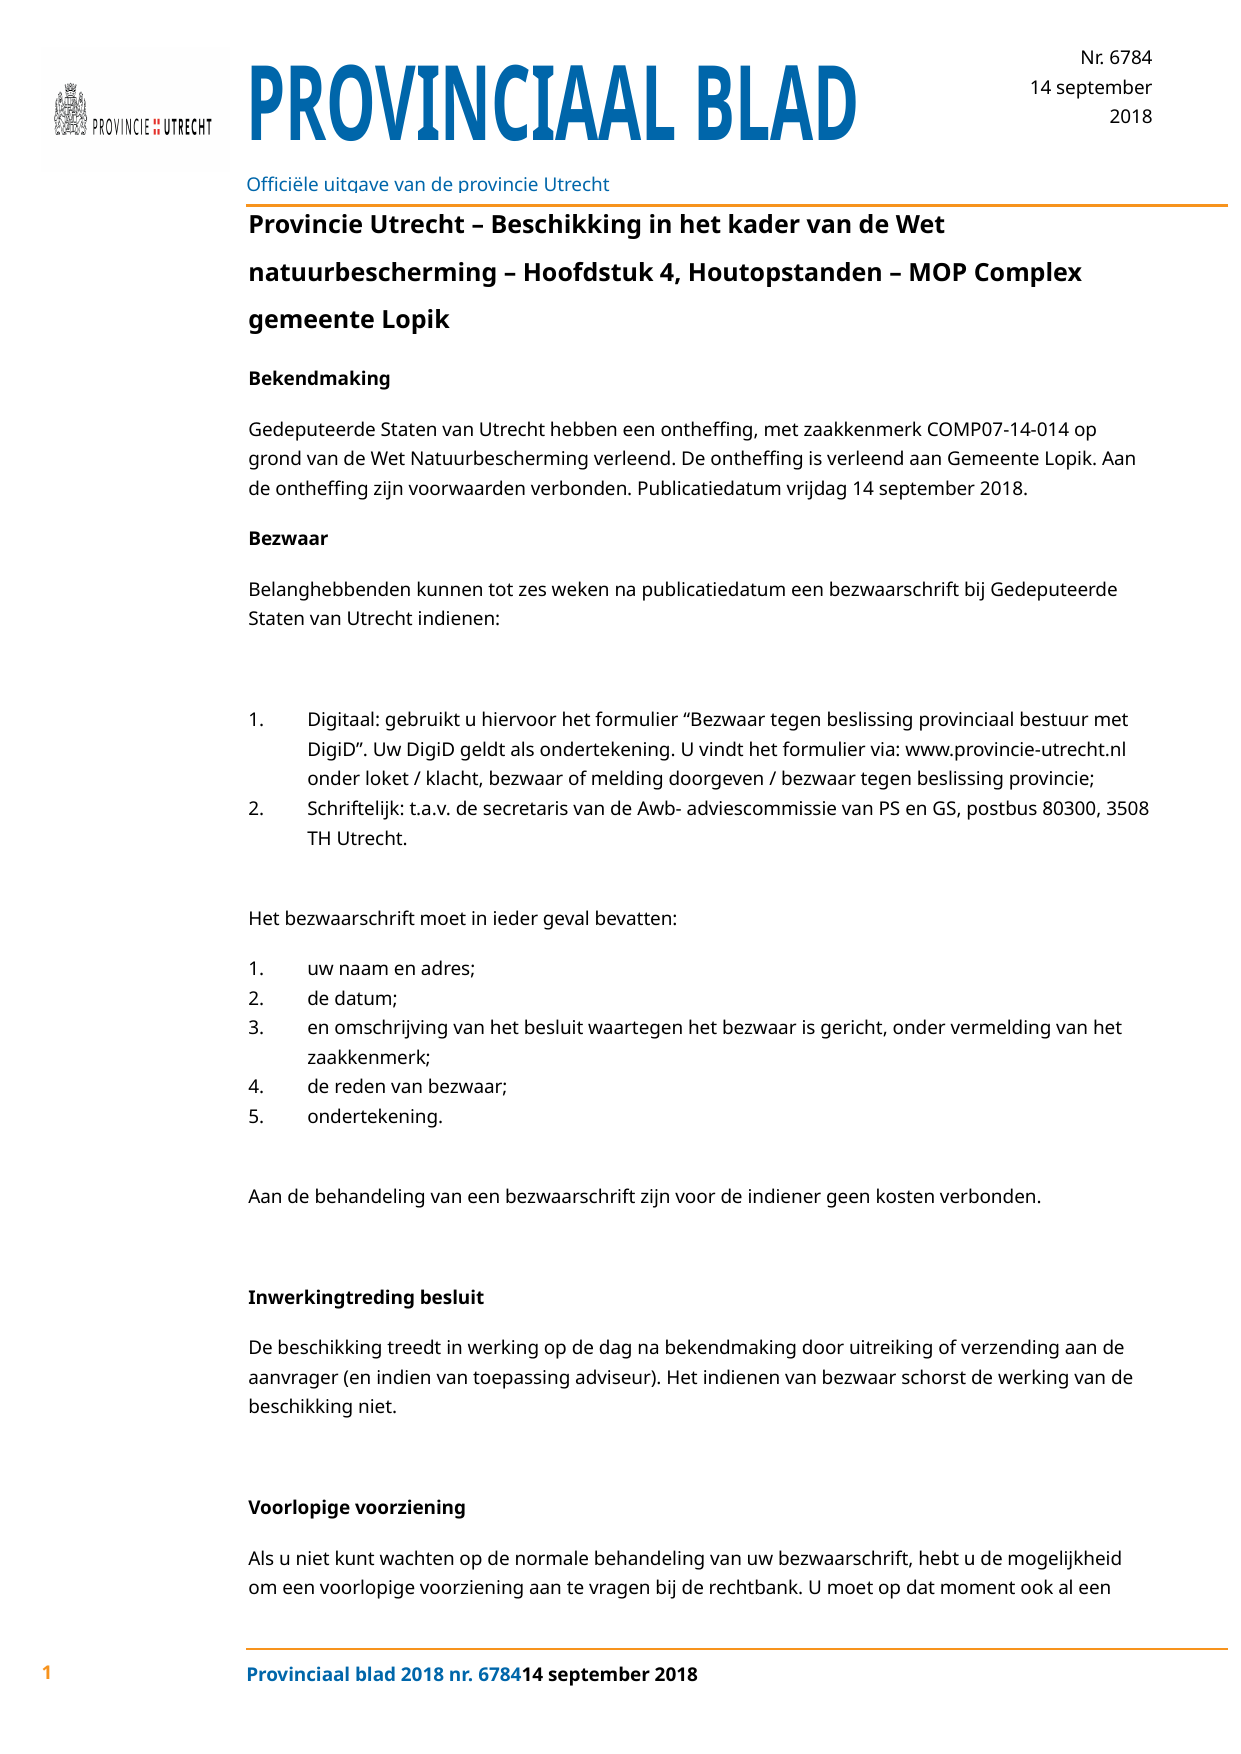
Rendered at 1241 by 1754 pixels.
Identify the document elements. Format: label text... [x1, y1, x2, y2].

list Digitaal: gebruikt u hiervoor het formulier “Bezwaar tegen beslissing provinciaal bestuur met DigiD”. Uw DigiD geldt als ondertekening. U vindt het formulier via: www.provincie-utrecht.nl onder loket / klacht, bezwaar of melding doorgeven / bezwaar tegen beslissing provincie; [248, 706, 1152, 791]
list uw naam en adres; [248, 955, 1152, 981]
text Bekendmaking [248, 366, 1152, 391]
text Aan de behandeling van een bezwaarschrift zijn voor de indiener geen kosten verbonden. [248, 1183, 1152, 1209]
text Provincie Utrecht – Beschikking in het kader van de Wet natuurbescherming – Hoofdstuk 4, Houtopstanden – MOP Complex gemeente Lopik [248, 207, 1152, 336]
text Belanghebbenden kunnen tot zes weken na publicatiedatum een bezwaarschrift bij Gedeputeerde Staten van Utrecht indienen: [248, 576, 1152, 631]
text Als u niet kunt wachten op de normale behandeling van uw bezwaarschrift, hebt u de mogelijkheid om een voorlopige voorziening aan te vragen bij de rechtbank. U moet op dat moment ook al een [248, 1545, 1152, 1600]
text Bezwaar [248, 526, 1152, 551]
text Voorlopige voorziening [248, 1494, 1152, 1520]
text De beschikking treedt in werking op de dag na bekendmaking door uitreiking of verzending aan de aanvrager (en indien van toepassing adviseur). Het indienen van bezwaar schorst de werking van de beschikking niet. [248, 1334, 1152, 1419]
text Het bezwaarschrift moet in ieder geval bevatten: [248, 905, 1152, 930]
list ondertekening. [248, 1103, 1152, 1129]
list en omschrijving van het besluit waartegen het bezwaar is gericht, onder vermelding van het zaakkenmerk; [248, 1014, 1152, 1069]
list Schriftelijk: t.a.v. de secretaris van de Awb- adviescommissie van PS en GS, postbus 80300, 3508 TH Utrecht. [248, 795, 1152, 850]
picture [41, 47, 231, 172]
list de datum; [248, 985, 1152, 1010]
list de reden van bezwaar; [248, 1073, 1152, 1099]
text Gedeputeerde Staten van Utrecht hebben een ontheffing, met zaakkenmerk COMP07-14-014 op grond van de Wet Natuurbescherming verleend. De ontheffing is verleend aan Gemeente Lopik. Aan de ontheffing zijn voorwaarden verbonden. Publicatiedatum vrijdag 14 september 2018. [248, 416, 1152, 501]
text Inwerkingtreding besluit [248, 1284, 1152, 1309]
